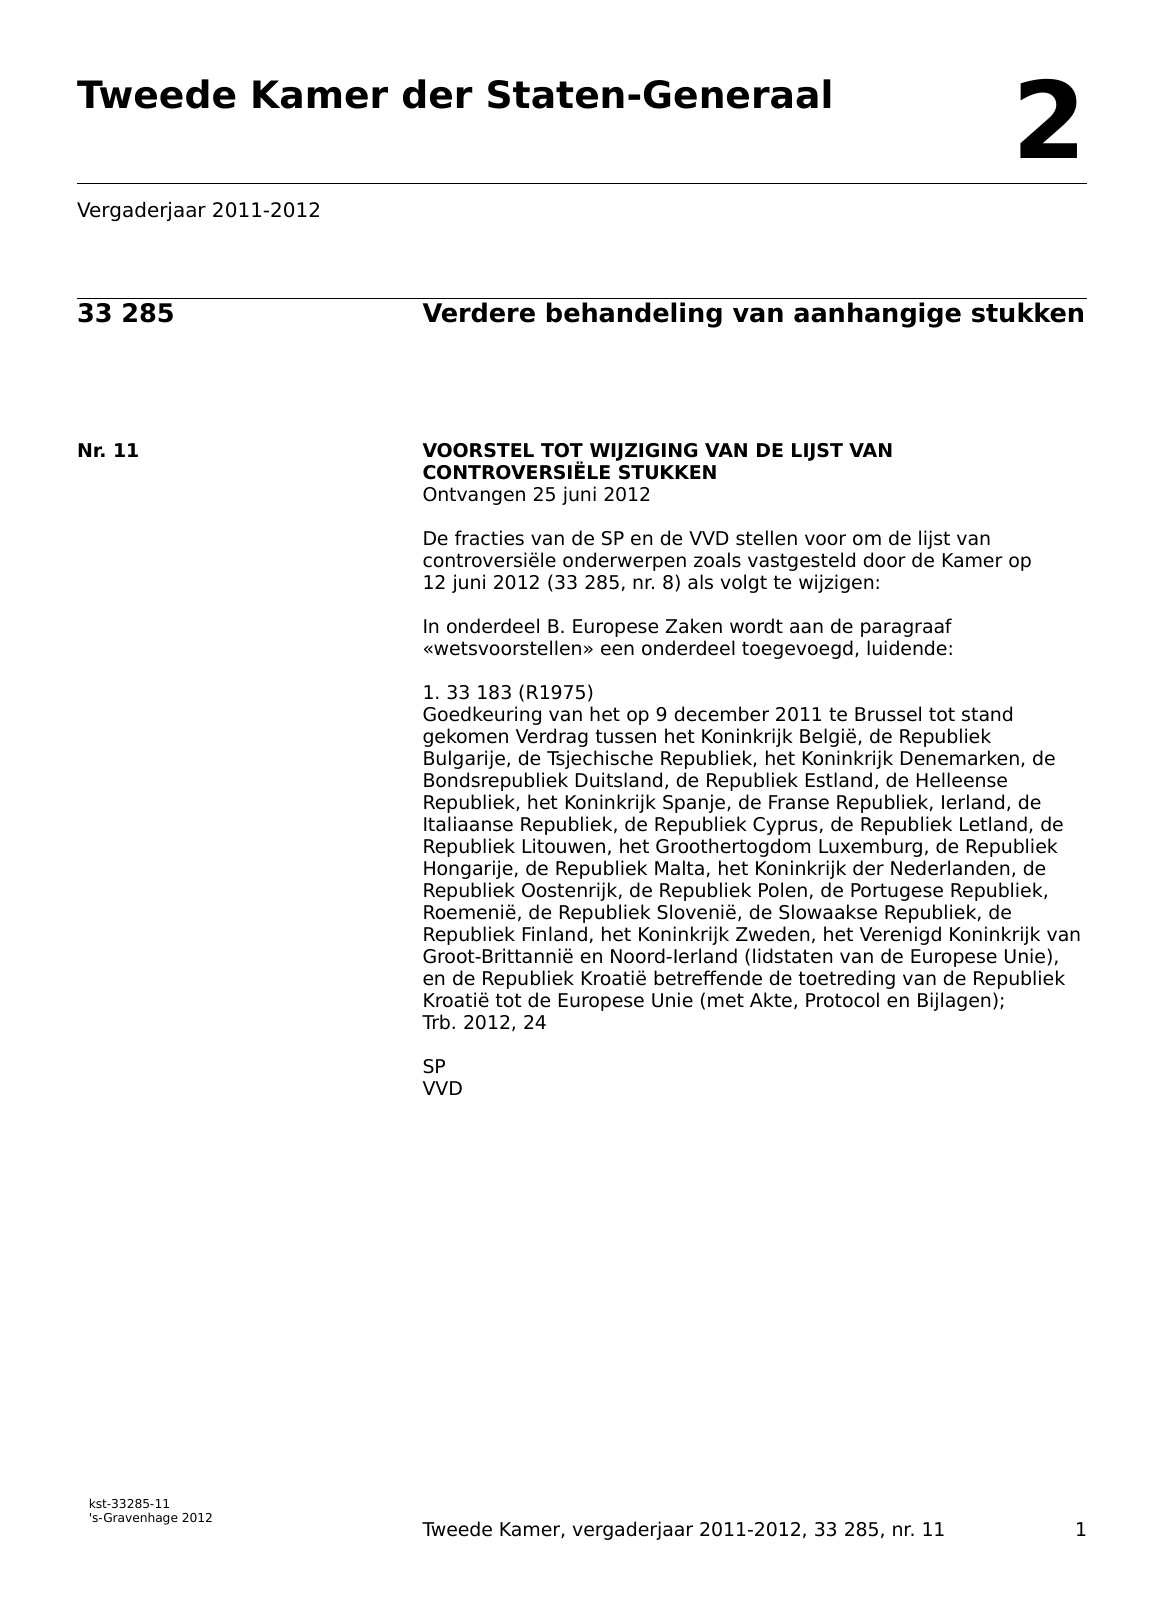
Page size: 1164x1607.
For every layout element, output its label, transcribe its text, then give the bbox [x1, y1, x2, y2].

table_header Tweede Kamer der Staten-Generaal [77, 59, 886, 183]
subtitle Nr. 11 VOORSTEL TOT WIJZIGING VAN DE LIJST VAN CONTROVERSIËLE STUKKEN [77, 440, 1087, 484]
table_header 2 [886, 59, 1087, 183]
text kst-33285-11 [88, 1497, 323, 1511]
text De fracties van de SP en de VVD stellen voor om de lijst van controversiële onderwerpen zoals vastgesteld door de Kamer op 12 juni 2012 (33 285, nr. 8) als volgt te wijzigen: [422, 528, 1087, 594]
subtitle 33 285 Verdere behandeling van aanhangige stukken [77, 299, 1087, 329]
text 's-Gravenhage 2012 [88, 1511, 323, 1525]
text VVD [422, 1078, 1087, 1100]
text Goedkeuring van het op 9 december 2011 te Brussel tot stand gekomen Verdrag tussen het Koninkrijk België, de Republiek Bulgarije, de Tsjechische Republiek, het Koninkrijk Denemarken, de Bondsrepubliek Duitsland, de Republiek Estland, de Helleense Republiek, het Koninkrijk Spanje, de Franse Republiek, Ierland, de Italiaanse Republiek, de Republiek Cyprus, de Republiek Letland, de Republiek Litouwen, het Groothertogdom Luxemburg, de Republiek Hongarije, de Republiek Malta, het Koninkrijk der Nederlanden, de Republiek Oostenrijk, de Republiek Polen, de Portugese Republiek, Roemenië, de Republiek Slovenië, de Slowaakse Republiek, de Republiek Finland, het Koninkrijk Zweden, het Verenigd Koninkrijk van Groot-Brittannië en Noord-Ierland (lidstaten van de Europese Unie), en de Republiek Kroatië betreffende de toetreding van de Republiek Kroatië tot de Europese Unie (met Akte, Protocol en Bijlagen); Trb. 2012, 24 [422, 704, 1087, 1034]
text In onderdeel B. Europese Zaken wordt aan de paragraaf «wetsvoorstellen» een onderdeel toegevoegd, luidende: [422, 616, 1087, 660]
table_cell Vergaderjaar 2011-2012 [77, 184, 1087, 298]
text Ontvangen 25 juni 2012 [422, 484, 1087, 506]
text SP [422, 1056, 1087, 1078]
text 1. 33 183 (R1975) [422, 682, 1087, 704]
